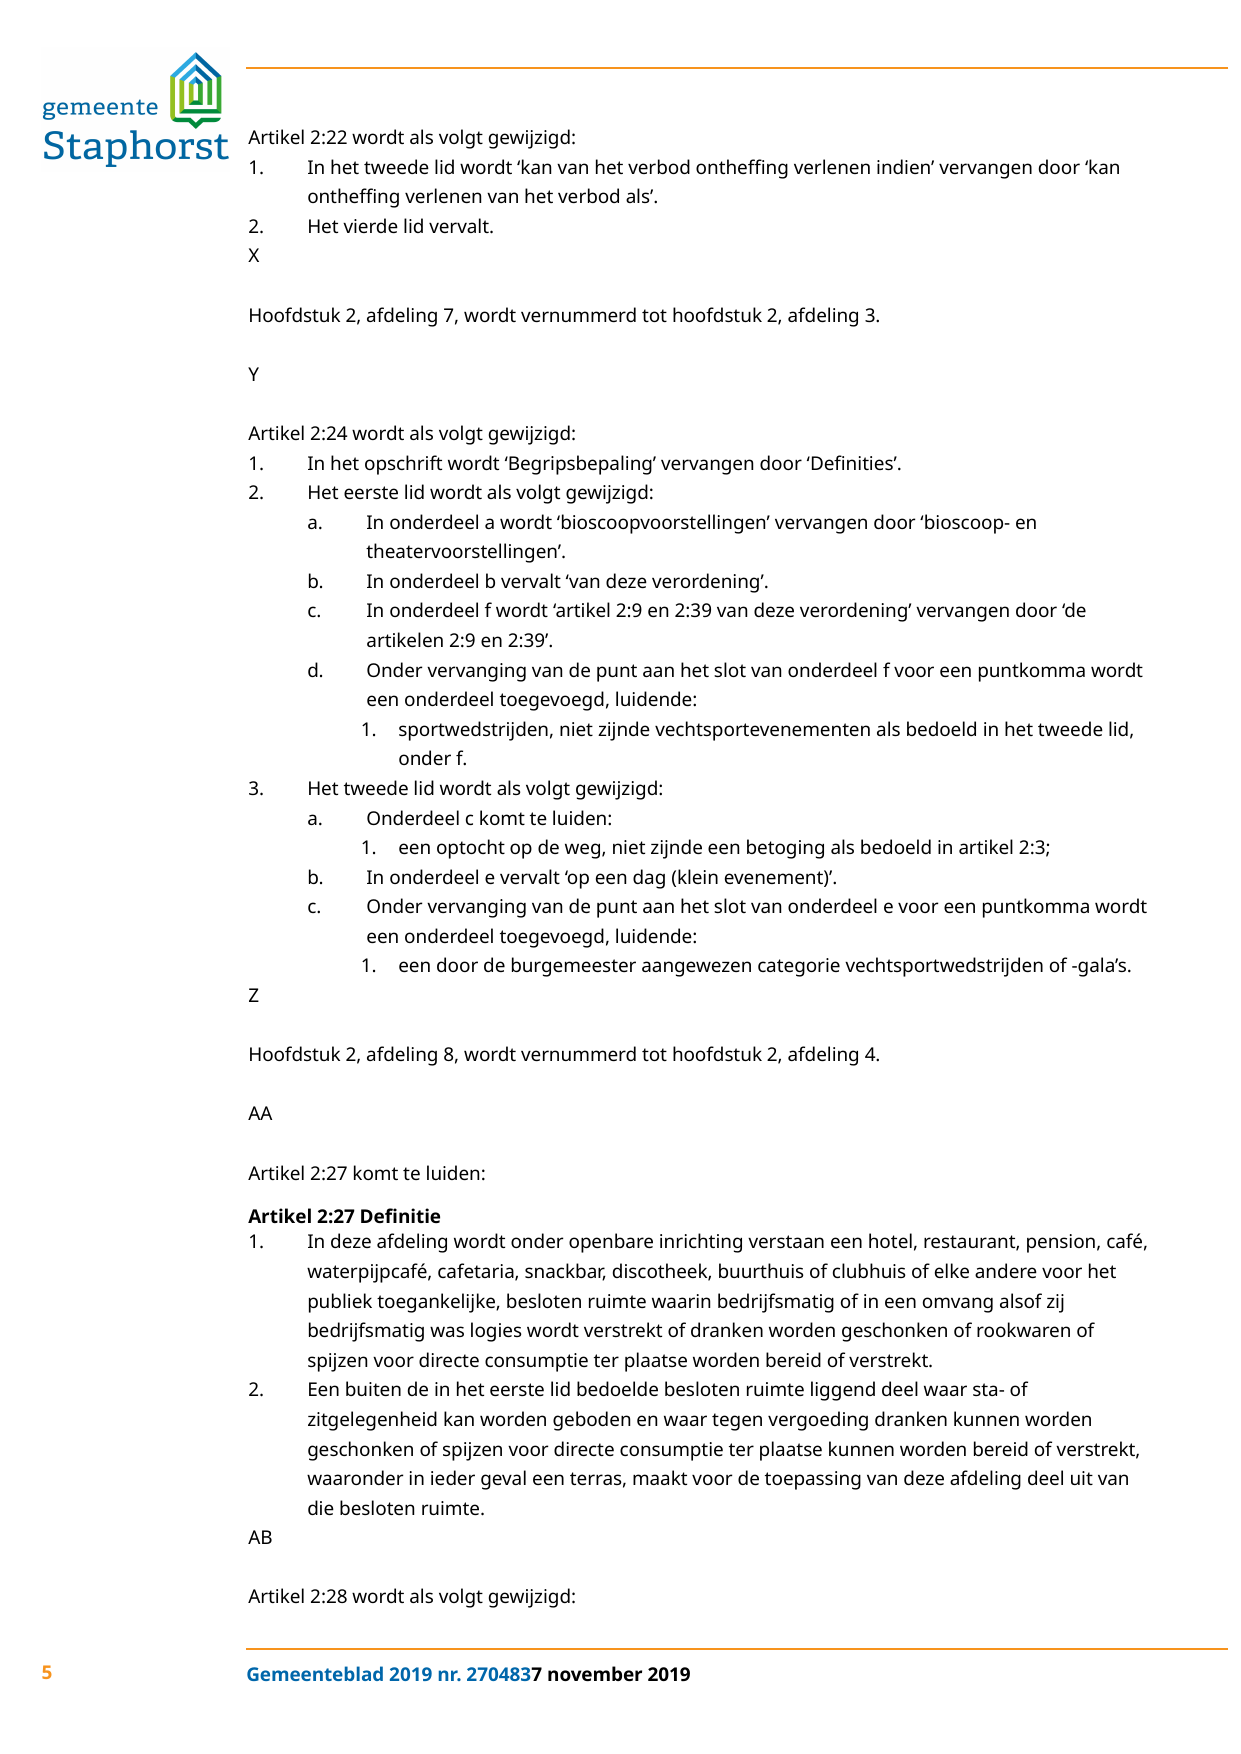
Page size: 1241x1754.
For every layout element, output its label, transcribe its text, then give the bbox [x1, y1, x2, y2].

list Het vierde lid vervalt. [248, 213, 1152, 239]
text Artikel 2:28 wordt als volgt gewijzigd: [248, 1584, 1152, 1609]
list Het tweede lid wordt als volgt gewijzigd: [248, 775, 1152, 801]
list Onderdeel c komt te luiden: [307, 805, 1152, 831]
list In onderdeel e vervalt ‘op een dag (klein evenement)’. [307, 864, 1152, 890]
list Een buiten de in het eerste lid bedoelde besloten ruimte liggend deel waar sta- of zitgelegenheid kan worden geboden en waar tegen vergoeding dranken kunnen worden geschonken of spijzen voor directe consumptie ter plaatse kunnen worden bereid of verstrekt, waaronder in ieder geval een terras, maakt voor de toepassing van deze afdeling deel uit van die besloten ruimte. [248, 1377, 1152, 1521]
list een door de burgemeester aangewezen categorie vechtsportwedstrijden of -gala’s. [361, 953, 1152, 978]
picture [41, 47, 231, 172]
list Onder vervanging van de punt aan het slot van onderdeel f voor een puntkomma wordt een onderdeel toegevoegd, luidende: [307, 657, 1152, 712]
list In het tweede lid wordt ‘kan van het verbod ontheffing verlenen indien’ vervangen door ‘kan ontheffing verlenen van het verbod als’. [248, 154, 1152, 209]
text Y [248, 361, 1152, 387]
list In onderdeel b vervalt ‘van deze verordening’. [307, 568, 1152, 594]
list Het eerste lid wordt als volgt gewijzigd: [248, 479, 1152, 505]
text Artikel 2:24 wordt als volgt gewijzigd: [248, 420, 1152, 446]
text Hoofdstuk 2, afdeling 8, wordt vernummerd tot hoofdstuk 2, afdeling 4. [248, 1041, 1152, 1067]
list In deze afdeling wordt onder openbare inrichting verstaan een hotel, restaurant, pension, café, waterpijpcafé, cafetaria, snackbar, discotheek, buurthuis of clubhuis of elke andere voor het publiek toegankelijke, besloten ruimte waarin bedrijfsmatig of in een omvang alsof zij bedrijfsmatig was logies wordt verstrekt of dranken worden geschonken of rookwaren of spijzen voor directe consumptie ter plaatse worden bereid of verstrekt. [248, 1229, 1152, 1373]
text Artikel 2:22 wordt als volgt gewijzigd: [248, 124, 1152, 150]
text AB [248, 1524, 1152, 1550]
list In het opschrift wordt ‘Begripsbepaling’ vervangen door ‘Definities’. [248, 450, 1152, 476]
list In onderdeel a wordt ‘bioscoopvoorstellingen’ vervangen door ‘bioscoop- en theatervoorstellingen’. [307, 509, 1152, 564]
list sportwedstrijden, niet zijnde vechtsportevenementen als bedoeld in het tweede lid, onder f. [361, 716, 1152, 771]
text Artikel 2:27 komt te luiden: [248, 1160, 1152, 1186]
text X [248, 243, 1152, 268]
text AA [248, 1101, 1152, 1126]
list In onderdeel f wordt ‘artikel 2:9 en 2:39 van deze verordening’ vervangen door ‘de artikelen 2:9 en 2:39’. [307, 598, 1152, 653]
text Z [248, 982, 1152, 1008]
list een optocht op de weg, niet zijnde een betoging als bedoeld in artikel 2:3; [361, 834, 1152, 860]
text Artikel 2:27 Definitie [248, 1203, 1152, 1229]
text Hoofdstuk 2, afdeling 7, wordt vernummerd tot hoofdstuk 2, afdeling 3. [248, 302, 1152, 328]
list Onder vervanging van de punt aan het slot van onderdeel e voor een puntkomma wordt een onderdeel toegevoegd, luidende: [307, 893, 1152, 949]
